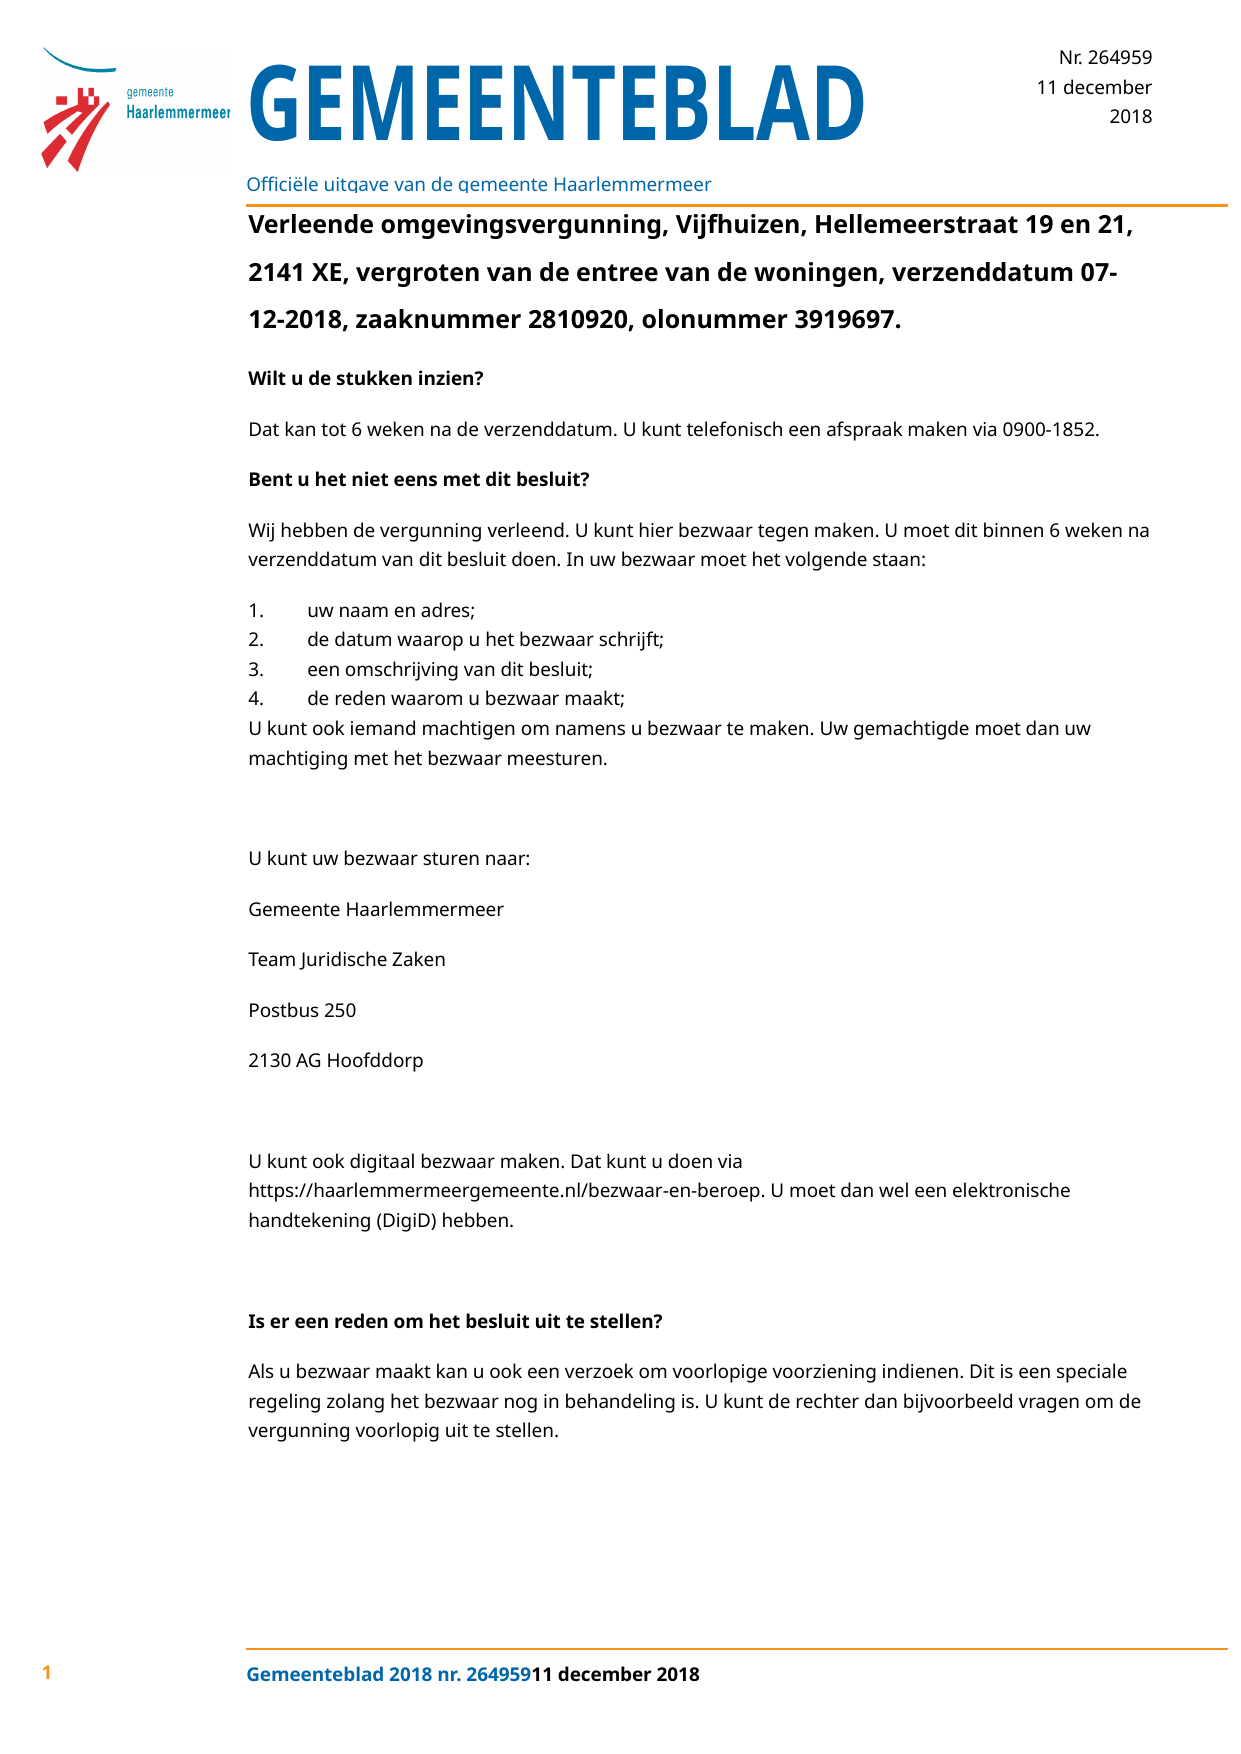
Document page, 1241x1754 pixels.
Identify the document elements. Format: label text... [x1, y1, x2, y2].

text Dat kan tot 6 weken na de verzenddatum. U kunt telefonisch een afspraak maken via 0900-1852. [248, 416, 1152, 442]
text Verleende omgevingsvergunning, Vijfhuizen, Hellemeerstraat 19 en 21, 2141 XE, vergroten van de entree van de woningen, verzenddatum 07-12-2018, zaaknummer 2810920, olonummer 3919697. [248, 207, 1152, 336]
text Team Juridische Zaken [248, 946, 1152, 972]
text Wij hebben de vergunning verleend. U kunt hier bezwaar tegen maken. U moet dit binnen 6 weken na verzenddatum van dit besluit doen. In uw bezwaar moet het volgende staan: [248, 517, 1152, 572]
list een omschrijving van dit besluit; [248, 656, 1152, 682]
list de reden waarom u bezwaar maakt; [248, 686, 1152, 711]
text Bent u het niet eens met dit besluit? [248, 466, 1152, 492]
text Gemeente Haarlemmermeer [248, 896, 1152, 922]
text Is er een reden om het besluit uit te stellen? [248, 1308, 1152, 1334]
text U kunt uw bezwaar sturen naar: [248, 846, 1152, 871]
list uw naam en adres; [248, 597, 1152, 622]
text U kunt ook iemand machtigen om namens u bezwaar te maken. Uw gemachtigde moet dan uw machtiging met het bezwaar meesturen. [248, 715, 1152, 770]
picture [41, 47, 231, 172]
text Postbus 250 [248, 997, 1152, 1022]
list de datum waarop u het bezwaar schrijft; [248, 626, 1152, 652]
text Als u bezwaar maakt kan u ook een verzoek om voorlopige voorziening indienen. Dit is een speciale regeling zolang het bezwaar nog in behandeling is. U kunt de rechter dan bijvoorbeeld vragen om de vergunning voorlopig uit te stellen. [248, 1358, 1152, 1443]
text 2130 AG Hoofddorp [248, 1047, 1152, 1073]
text Wilt u de stukken inzien? [248, 366, 1152, 391]
text U kunt ook digitaal bezwaar maken. Dat kunt u doen via https://haarlemmermeergemeente.nl/bezwaar-en-beroep. U moet dan wel een elektronische handtekening (DigiD) hebben. [248, 1148, 1152, 1233]
